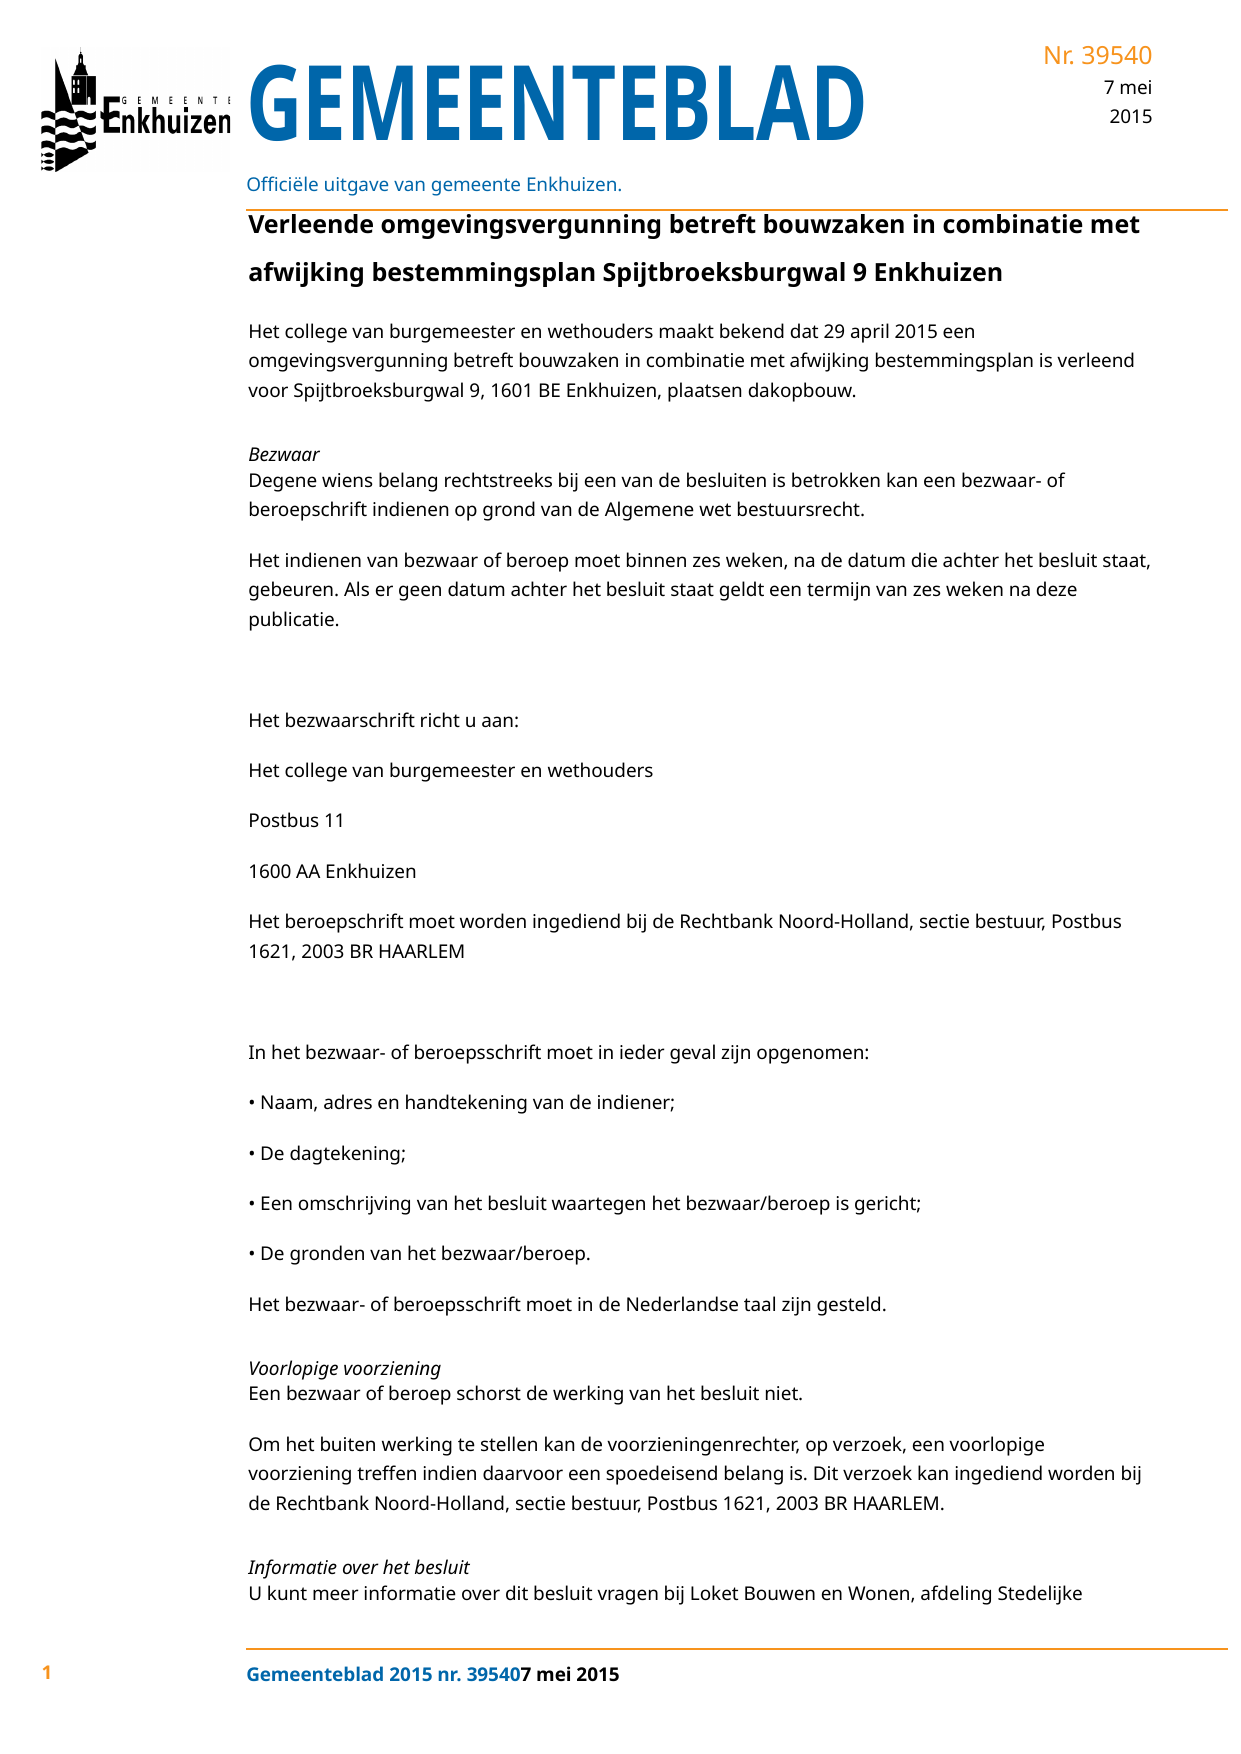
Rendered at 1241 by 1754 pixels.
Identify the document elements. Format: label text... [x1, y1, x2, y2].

text Bezwaar [248, 441, 1152, 467]
text Het indienen van bezwaar of beroep moet binnen zes weken, na de datum die achter het besluit staat, gebeuren. Als er geen datum achter het besluit staat geldt een termijn van zes weken na deze publicatie. [248, 547, 1152, 632]
text Het college van burgemeester en wethouders [248, 757, 1152, 783]
text 1600 AA Enkhuizen [248, 858, 1152, 884]
text • De gronden van het bezwaar/beroep. [248, 1241, 1152, 1266]
text Degene wiens belang rechtstreeks bij een van de besluiten is betrokken kan een bezwaar- of beroepschrift indienen op grond van de Algemene wet bestuursrecht. [248, 467, 1152, 522]
picture [41, 47, 231, 172]
text • Een omschrijving van het besluit waartegen het bezwaar/beroep is gericht; [248, 1190, 1152, 1216]
text Om het buiten werking te stellen kan de voorzieningenrechter, op verzoek, een voorlopige voorziening treffen indien daarvoor een spoedeisend belang is. Dit verzoek kan ingediend worden bij de Rechtbank Noord-Holland, sectie bestuur, Postbus 1621, 2003 BR HAARLEM. [248, 1431, 1152, 1516]
text Postbus 11 [248, 808, 1152, 833]
text Het beroepschrift moet worden ingediend bij de Rechtbank Noord-Holland, sectie bestuur, Postbus 1621, 2003 BR HAARLEM [248, 908, 1152, 964]
text Het bezwaarschrift richt u aan: [248, 707, 1152, 732]
text Verleende omgevingsvergunning betreft bouwzaken in combinatie met afwijking bestemmingsplan Spijtbroeksburgwal 9 Enkhuizen [248, 211, 1152, 288]
text Informatie over het besluit [248, 1554, 1152, 1580]
text In het bezwaar- of beroepsschrift moet in ieder geval zijn opgenomen: [248, 1039, 1152, 1064]
text Het college van burgemeester en wethouders maakt bekend dat 29 april 2015 een omgevingsvergunning betreft bouwzaken in combinatie met afwijking bestemmingsplan is verleend voor Spijtbroeksburgwal 9, 1601 BE Enkhuizen, plaatsen dakopbouw. [248, 318, 1152, 403]
text • Naam, adres en handtekening van de indiener; [248, 1089, 1152, 1115]
text Een bezwaar of beroep schorst de werking van het besluit niet. [248, 1381, 1152, 1406]
text U kunt meer informatie over dit besluit vragen bij Loket Bouwen en Wonen, afdeling Stedelijke [248, 1580, 1152, 1606]
text • De dagtekening; [248, 1140, 1152, 1165]
text Voorlopige voorziening [248, 1355, 1152, 1381]
text Het bezwaar- of beroepsschrift moet in de Nederlandse taal zijn gesteld. [248, 1291, 1152, 1317]
